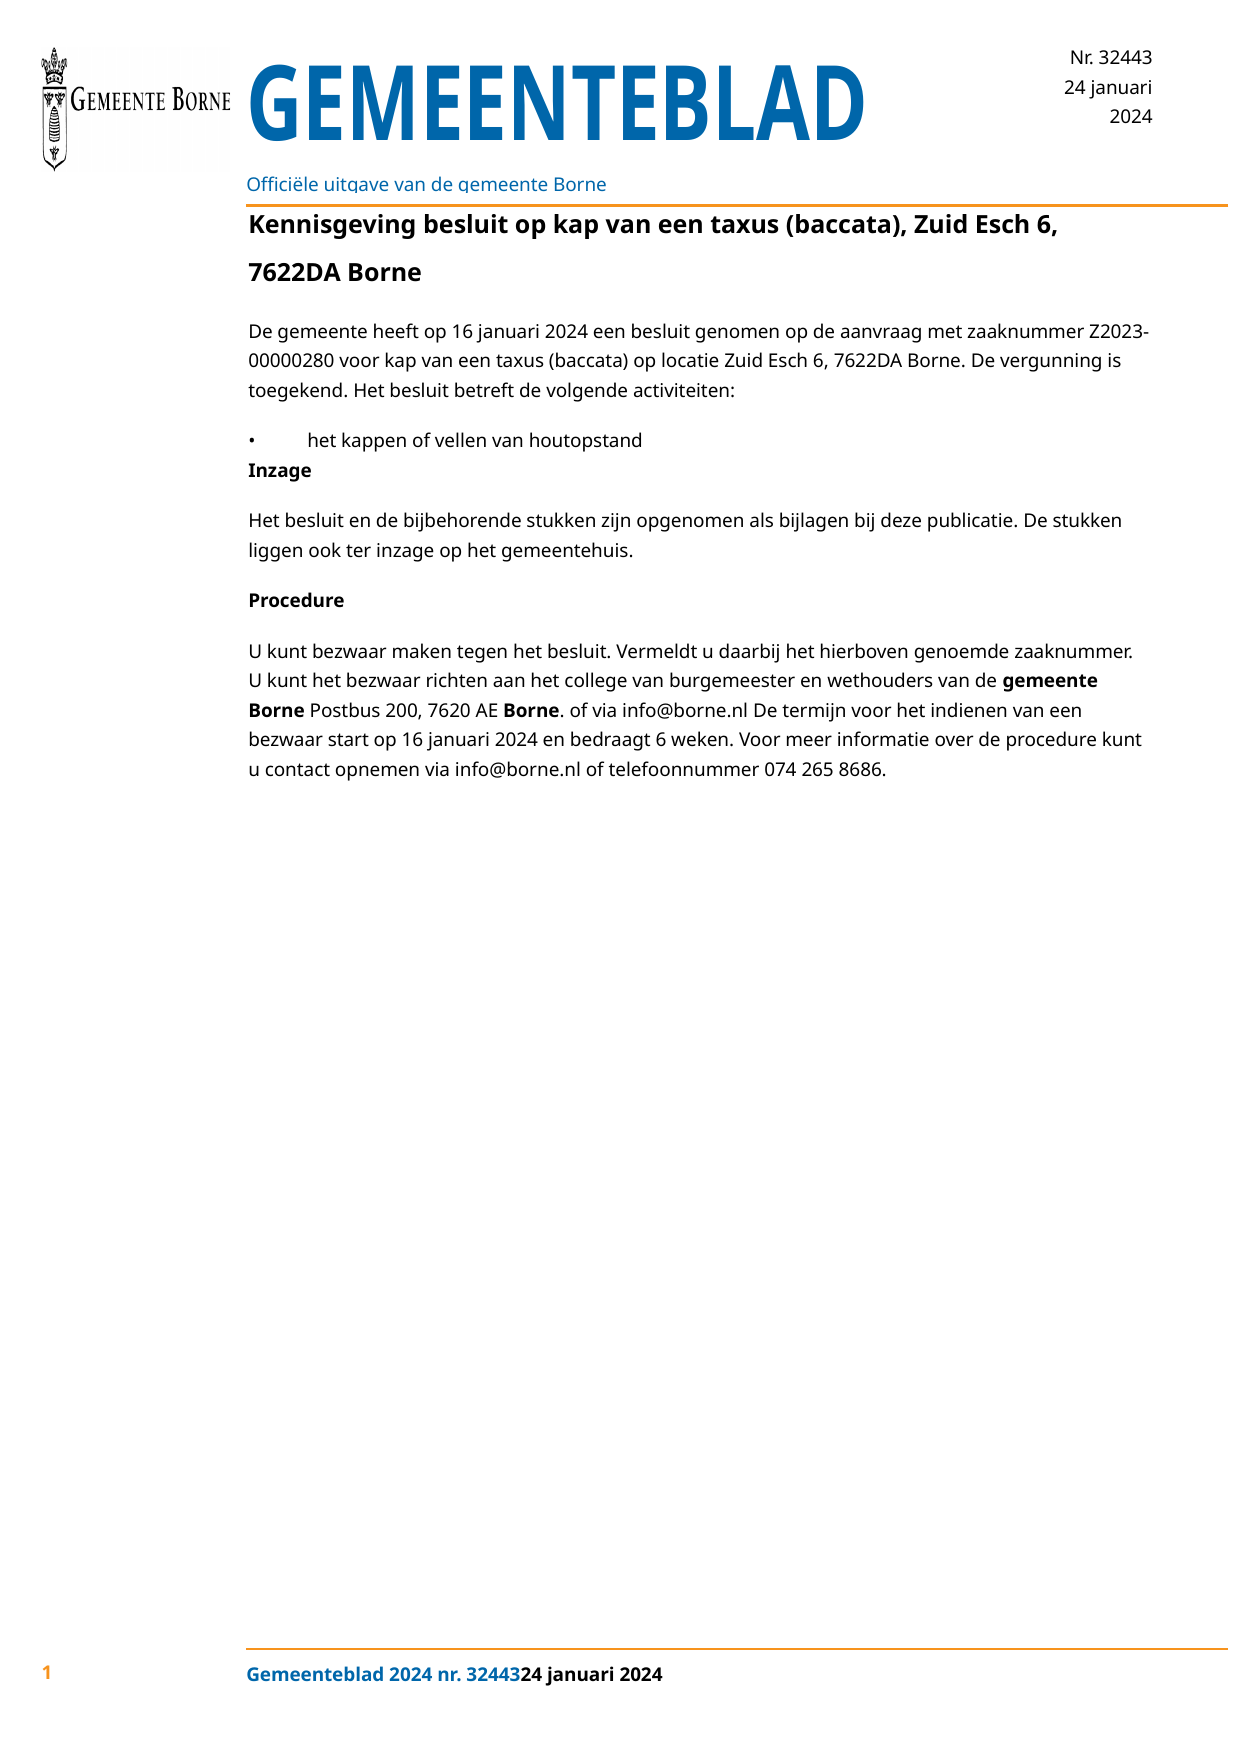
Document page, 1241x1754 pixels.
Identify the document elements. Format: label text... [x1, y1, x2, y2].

list het kappen of vellen van houtopstand [248, 427, 1152, 453]
text De gemeente heeft op 16 januari 2024 een besluit genomen op de aanvraag met zaaknummer Z2023-00000280 voor kap van een taxus (baccata) op locatie Zuid Esch 6, 7622DA Borne. De vergunning is toegekend. Het besluit betreft de volgende activiteiten: [248, 318, 1152, 403]
text Kennisgeving besluit op kap van een taxus (baccata), Zuid Esch 6, 7622DA Borne [248, 207, 1152, 288]
text Procedure [248, 587, 1152, 613]
picture [41, 47, 231, 172]
text Het besluit en de bijbehorende stukken zijn opgenomen als bijlagen bij deze publicatie. De stukken liggen ook ter inzage op het gemeentehuis. [248, 507, 1152, 563]
text Inzage [248, 457, 1152, 483]
text U kunt bezwaar maken tegen het besluit. Vermeldt u daarbij het hierboven genoemde zaaknummer. U kunt het bezwaar richten aan het college van burgemeester en wethouders van de gemeente Borne Postbus 200, 7620 AE Borne. of via info@borne.nl De termijn voor het indienen van een bezwaar start op 16 januari 2024 en bedraagt 6 weken. Voor meer informatie over de procedure kunt u contact opnemen via info@borne.nl of telefoonnummer 074 265 8686. [248, 638, 1152, 782]
